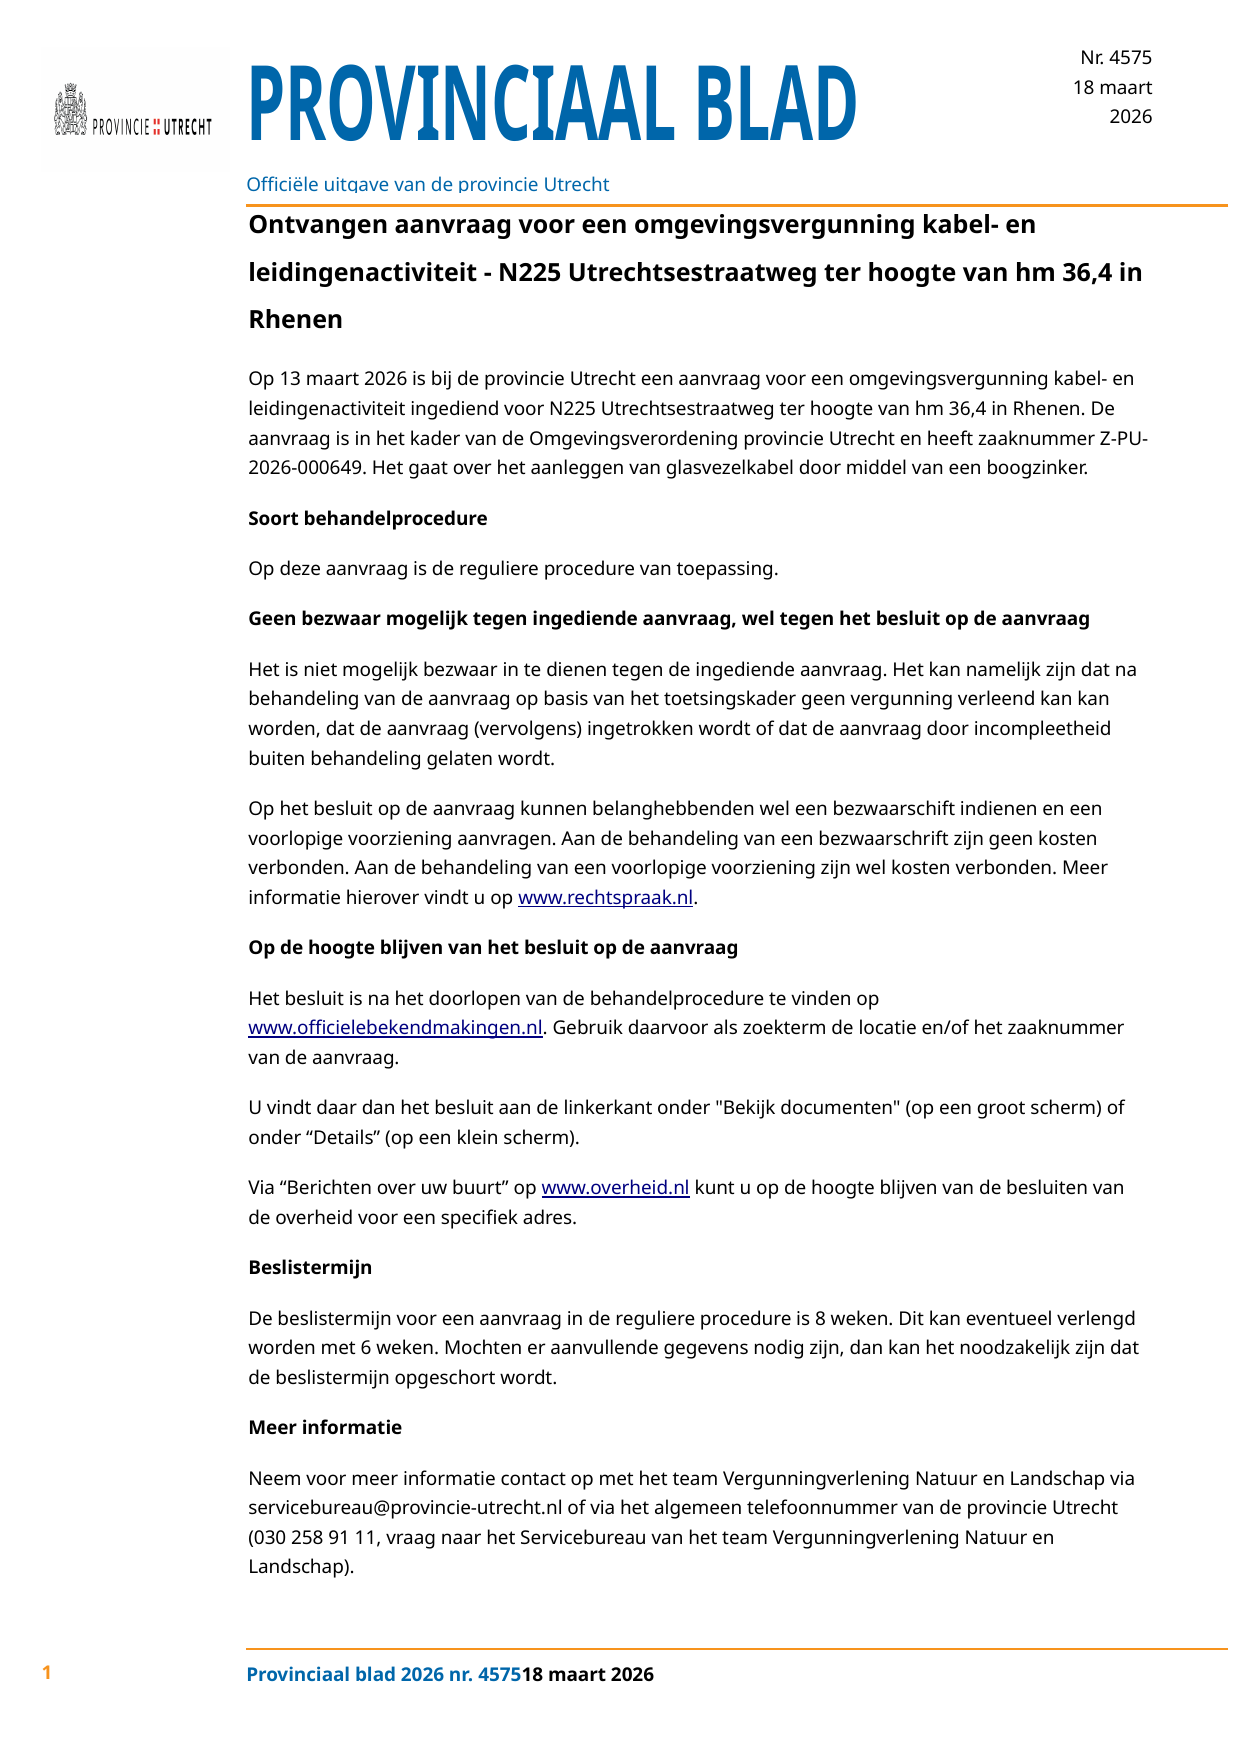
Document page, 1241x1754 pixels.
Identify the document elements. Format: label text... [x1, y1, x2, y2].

text De beslistermijn voor een aanvraag in de reguliere procedure is 8 weken. Dit kan eventueel verlengd worden met 6 weken. Mochten er aanvullende gegevens nodig zijn, dan kan het noodzakelijk zijn dat de beslistermijn opgeschort wordt. [248, 1305, 1152, 1389]
text Beslistermijn [248, 1254, 1152, 1280]
picture [41, 47, 231, 172]
text Soort behandelprocedure [248, 505, 1152, 530]
text Op het besluit op de aanvraag kunnen belanghebbenden wel een bezwaarschift indienen en een voorlopige voorziening aanvragen. Aan de behandeling van een bezwaarschrift zijn geen kosten verbonden. Aan de behandeling van een voorlopige voorziening zijn wel kosten verbonden. Meer informatie hierover vindt u op www.rechtspraak.nl. [248, 795, 1152, 909]
text Ontvangen aanvraag voor een omgevingsvergunning kabel- en leidingenactiviteit - N225 Utrechtsestraatweg ter hoogte van hm 36,4 in Rhenen [248, 207, 1152, 336]
text Op 13 maart 2026 is bij de provincie Utrecht een aanvraag voor een omgevingsvergunning kabel- en leidingenactiviteit ingediend voor N225 Utrechtsestraatweg ter hoogte van hm 36,4 in Rhenen. De aanvraag is in het kader van de Omgevingsverordening provincie Utrecht en heeft zaaknummer Z-PU-2026-000649. Het gaat over het aanleggen van glasvezelkabel door middel van een boogzinker. [248, 366, 1152, 480]
text Geen bezwaar mogelijk tegen ingediende aanvraag, wel tegen het besluit op de aanvraag [248, 606, 1152, 631]
text Het besluit is na het doorlopen van de behandelprocedure te vinden op www.officielebekendmakingen.nl. Gebruik daarvoor als zoekterm de locatie en/of het zaaknummer van de aanvraag. [248, 985, 1152, 1069]
text Neem voor meer informatie contact op met het team Vergunningverlening Natuur en Landschap via servicebureau@provincie-utrecht.nl of via het algemeen telefoonnummer van de provincie Utrecht (030 258 91 11, vraag naar het Servicebureau van het team Vergunningverlening Natuur en Landschap). [248, 1465, 1152, 1579]
text Meer informatie [248, 1414, 1152, 1440]
text Op de hoogte blijven van het besluit op de aanvraag [248, 934, 1152, 960]
text Op deze aanvraag is de reguliere procedure van toepassing. [248, 555, 1152, 581]
text Via “Berichten over uw buurt” op www.overheid.nl kunt u op de hoogte blijven van de besluiten van de overheid voor een specifiek adres. [248, 1174, 1152, 1229]
text Het is niet mogelijk bezwaar in te dienen tegen de ingediende aanvraag. Het kan namelijk zijn dat na behandeling van de aanvraag op basis van het toetsingskader geen vergunning verleend kan kan worden, dat de aanvraag (vervolgens) ingetrokken wordt of dat de aanvraag door incompleetheid buiten behandeling gelaten wordt. [248, 656, 1152, 770]
text U vindt daar dan het besluit aan de linkerkant onder "Bekijk documenten" (op een groot scherm) of onder “Details” (op een klein scherm). [248, 1094, 1152, 1149]
